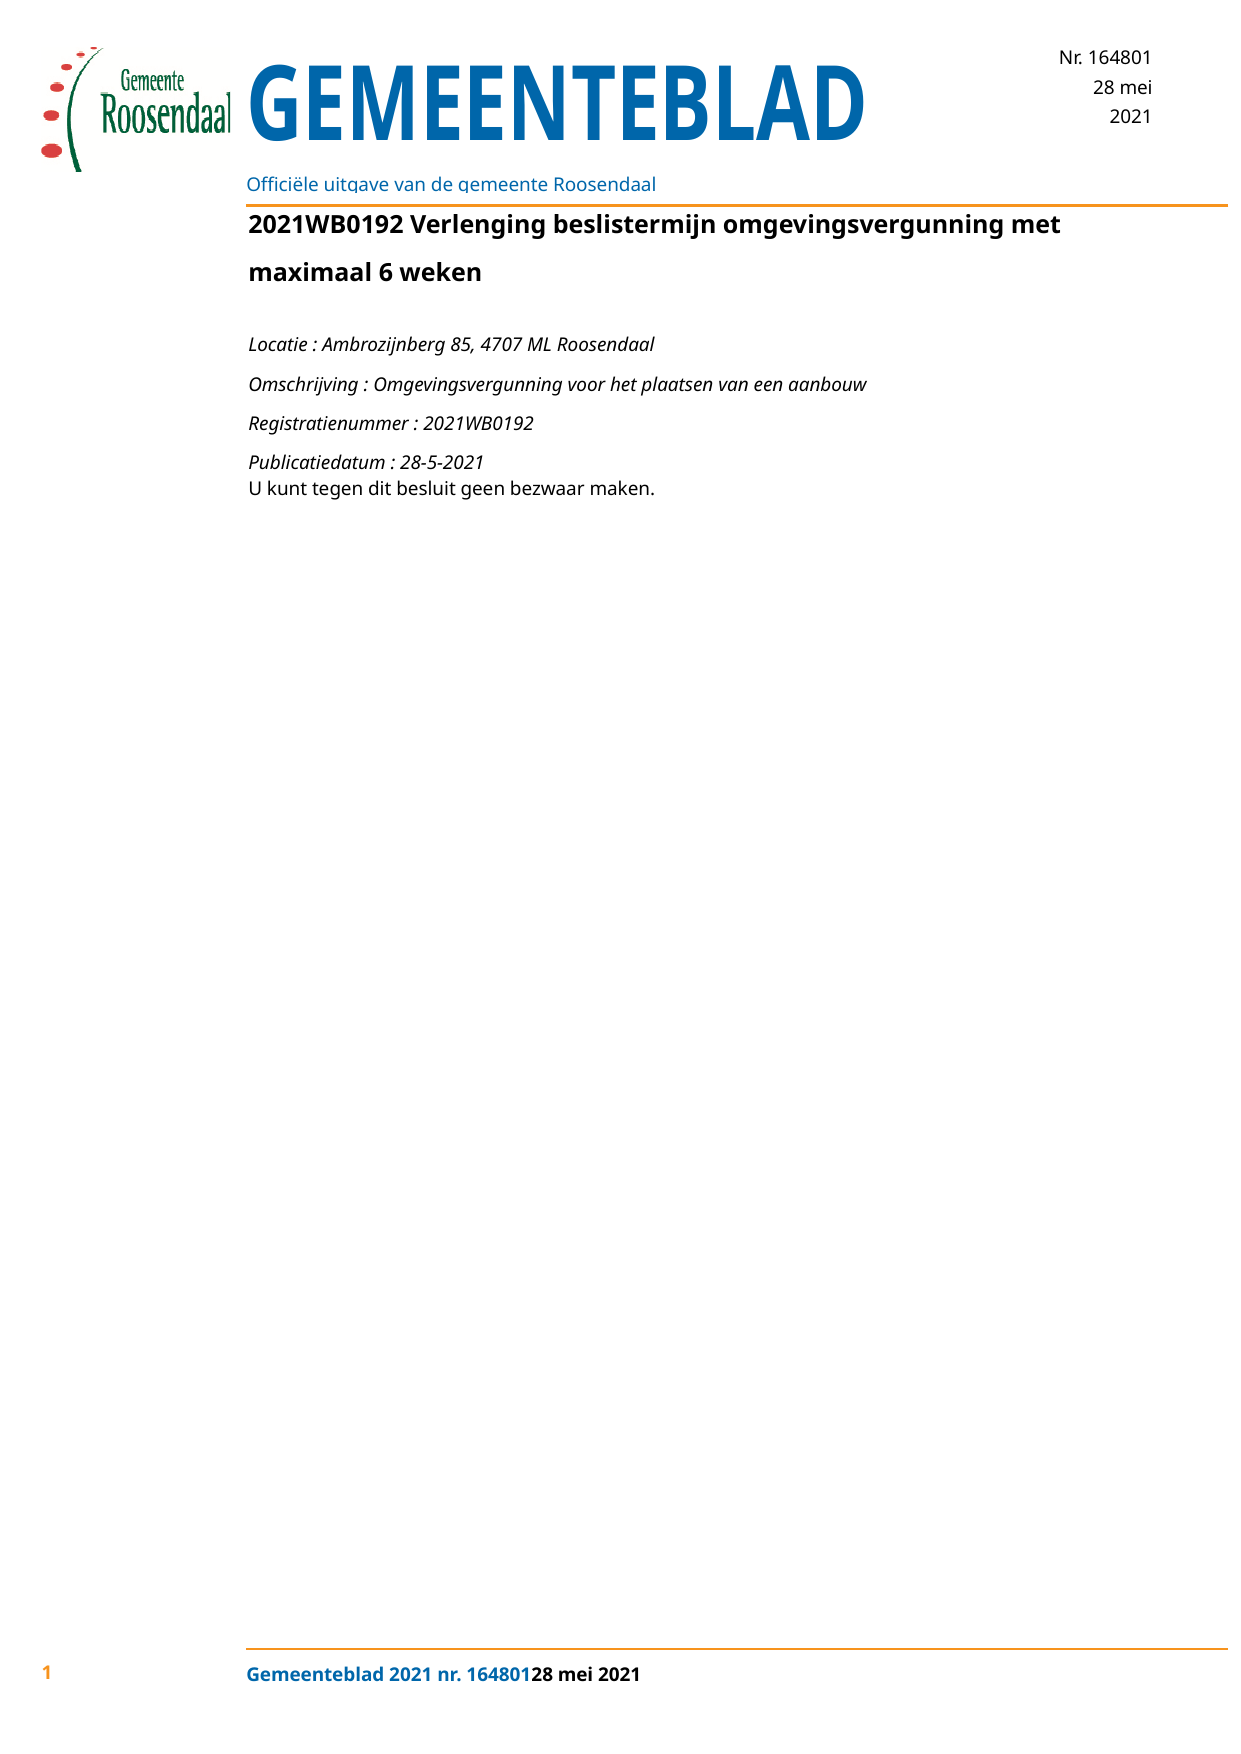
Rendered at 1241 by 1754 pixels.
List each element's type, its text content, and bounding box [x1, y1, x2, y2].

text Publicatiedatum : 28-5-2021 [248, 449, 1152, 475]
text 2021WB0192 Verlenging beslistermijn omgevingsvergunning met maximaal 6 weken [248, 207, 1152, 288]
text Omschrijving : Omgevingsvergunning voor het plaatsen van een aanbouw [248, 371, 1152, 396]
text Registratienummer : 2021WB0192 [248, 410, 1152, 436]
picture [41, 47, 231, 172]
text Locatie : Ambrozijnberg 85, 4707 ML Roosendaal [248, 331, 1152, 357]
text U kunt tegen dit besluit geen bezwaar maken. [248, 475, 1152, 501]
